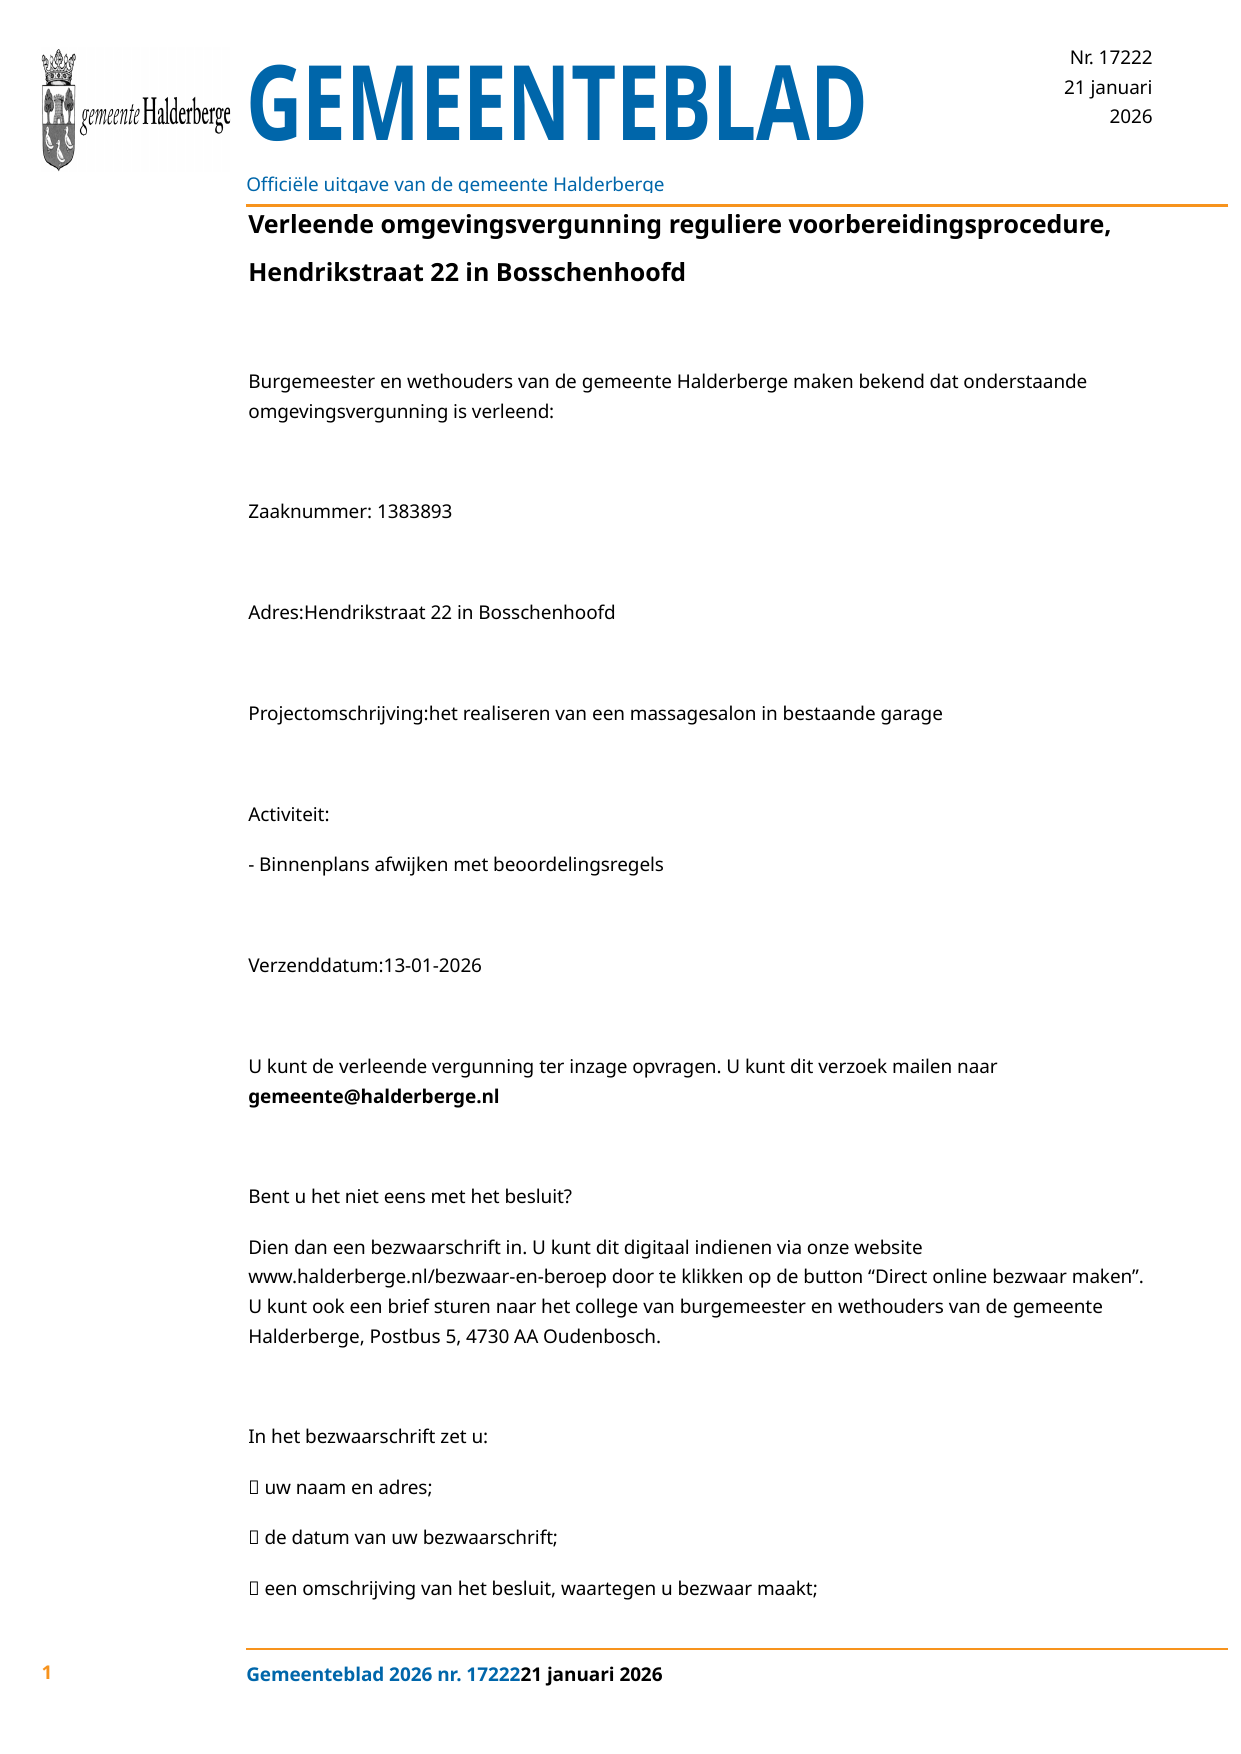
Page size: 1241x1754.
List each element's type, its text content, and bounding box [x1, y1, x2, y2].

text Burgemeester en wethouders van de gemeente Halderberge maken bekend dat onderstaande omgevingsvergunning is verleend: [248, 368, 1152, 424]
text Zaaknummer: 1383893 [248, 499, 1152, 524]
text In het bezwaarschrift zet u: [248, 1424, 1152, 1449]
text Activiteit: [248, 801, 1152, 827]
text Bent u het niet eens met het besluit? [248, 1184, 1152, 1209]
picture [41, 47, 231, 172]
text Projectomschrijving:het realiseren van een massagesalon in bestaande garage [248, 700, 1152, 726]
text Verzenddatum:13-01-2026 [248, 952, 1152, 978]
text  uw naam en adres; [248, 1474, 1152, 1500]
text U kunt de verleende vergunning ter inzage opvragen. U kunt dit verzoek mailen naar gemeente@halderberge.nl [248, 1053, 1152, 1109]
text - Binnenplans afwijken met beoordelingsregels [248, 852, 1152, 877]
text  de datum van uw bezwaarschrift; [248, 1524, 1152, 1550]
text Verleende omgevingsvergunning reguliere voorbereidingsprocedure, Hendrikstraat 22 in Bosschenhoofd [248, 207, 1152, 288]
text Dien dan een bezwaarschrift in. U kunt dit digitaal indienen via onze website www.halderberge.nl/bezwaar-en-beroep door te klikken op de button “Direct online bezwaar maken”. U kunt ook een brief sturen naar het college van burgemeester en wethouders van de gemeente Halderberge, Postbus 5, 4730 AA Oudenbosch. [248, 1234, 1152, 1349]
text  een omschrijving van het besluit, waartegen u bezwaar maakt; [248, 1575, 1152, 1601]
text Adres:Hendrikstraat 22 in Bosschenhoofd [248, 599, 1152, 625]
